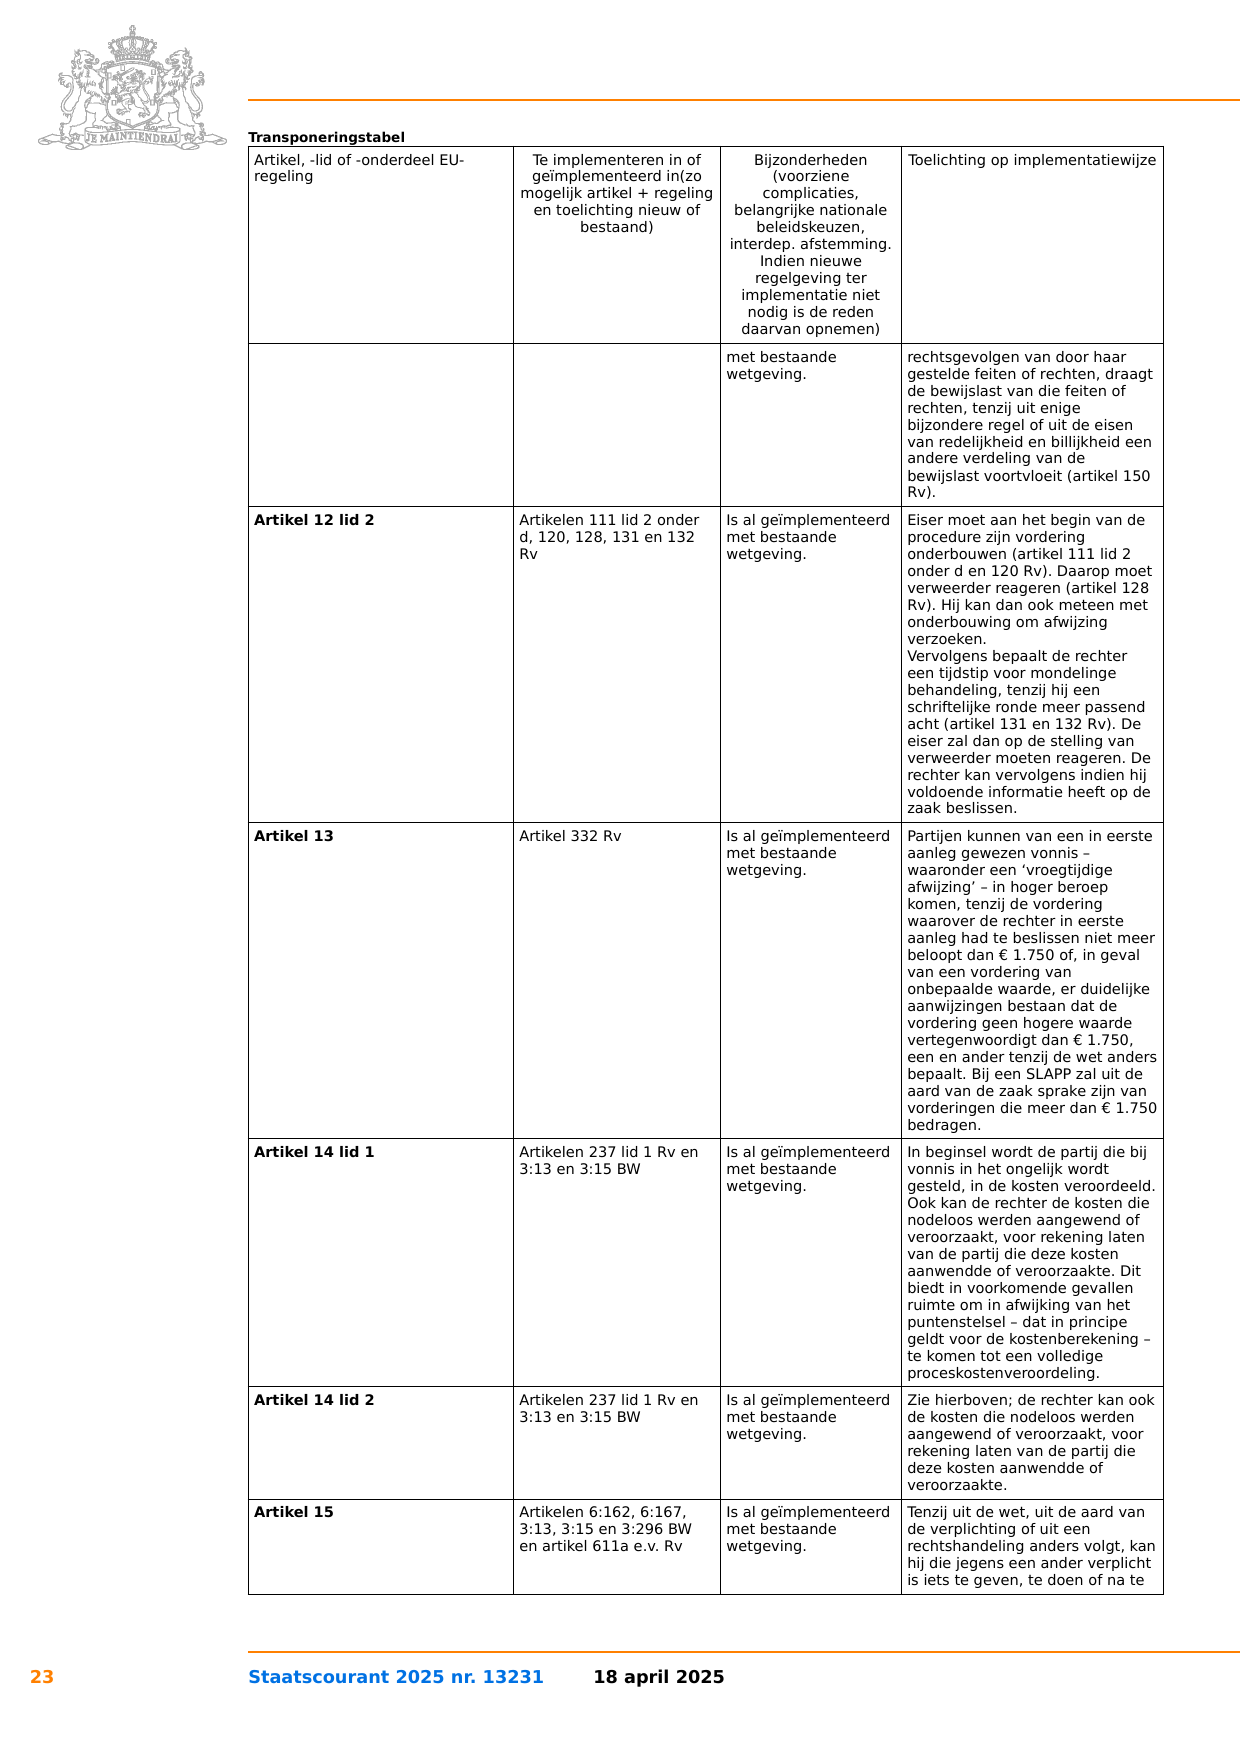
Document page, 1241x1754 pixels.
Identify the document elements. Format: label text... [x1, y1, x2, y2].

table_cell Eiser moet aan het begin van de procedure zijn vordering onderbouwen (artikel 111 lid 2 onder d en 120 Rv). Daarop moet verweerder reageren (artikel 128 Rv). Hij kan dan ook meteen met onderbouwing om afwijzing verzoeken. Vervolgens bepaalt de rechter een tijdstip voor mondelinge behandeling, tenzij hij een schriftelijke ronde meer passend acht (artikel 131 en 132 Rv). De eiser zal dan op de stelling van verweerder moeten reageren. De rechter kan vervolgens indien hij voldoende informatie heeft op de zaak beslissen. [902, 507, 1163, 822]
table_cell Partijen kunnen van een in eerste aanleg gewezen vonnis – waaronder een ‘vroegtijdige afwijzing’ – in hoger beroep komen, tenzij de vordering waarover de rechter in eerste aanleg had te beslissen niet meer beloopt dan € 1.750 of, in geval van een vordering van onbepaalde waarde, er duidelijke aanwijzingen bestaan dat de vordering geen hogere waarde vertegenwoordigt dan € 1.750, een en ander tenzij de wet anders bepaalt. Bij een SLAPP zal uit de aard van de zaak sprake zijn van vorderingen die meer dan € 1.750 bedragen. [902, 823, 1163, 1138]
table_cell Artikel 13 [249, 823, 513, 1138]
table_cell met bestaande wetgeving. [721, 344, 901, 506]
table_cell Artikel 14 lid 2 [249, 1387, 513, 1498]
table_cell Artikel 332 Rv [514, 823, 720, 1138]
table_cell Artikel, -lid of -onderdeel EU-regeling [249, 147, 513, 343]
table_cell Tenzij uit de wet, uit de aard van de verplichting of uit een rechtshandeling anders volgt, kan hij die jegens een ander verplicht is iets te geven, te doen of na te [902, 1500, 1163, 1594]
table_cell Is al geïmplementeerd met bestaande wetgeving. [721, 507, 901, 822]
table_cell Is al geïmplementeerd met bestaande wetgeving. [721, 823, 901, 1138]
table_cell Artikelen 237 lid 1 Rv en 3:13 en 3:15 BW [514, 1139, 720, 1386]
table_cell Artikelen 111 lid 2 onder d, 120, 128, 131 en 132 Rv [514, 507, 720, 822]
table_cell Artikelen 6:162, 6:167, 3:13, 3:15 en 3:296 BW en artikel 611a e.v. Rv [514, 1500, 720, 1594]
table_cell [514, 344, 720, 506]
table_cell Zie hierboven; de rechter kan ook de kosten die nodeloos werden aangewend of veroorzaakt, voor rekening laten van de partij die deze kosten aanwendde of veroorzaakte. [902, 1387, 1163, 1498]
table_cell [249, 344, 513, 506]
table_cell rechtsgevolgen van door haar gestelde feiten of rechten, draagt de bewijslast van die feiten of rechten, tenzij uit enige bijzondere regel of uit de eisen van redelijkheid en billijkheid een andere verdeling van de bewijslast voortvloeit (artikel 150 Rv). [902, 344, 1163, 506]
table_cell Is al geïmplementeerd met bestaande wetgeving. [721, 1500, 901, 1594]
table_cell Toelichting op implementatiewijze [902, 147, 1163, 343]
table_cell Artikel 12 lid 2 [249, 507, 513, 822]
table_cell Artikel 15 [249, 1500, 513, 1594]
table_cell Bijzonderheden (voorziene complicaties, belangrijke nationale beleidskeuzen, interdep. afstemming. Indien nieuwe regelgeving ter implementatie niet nodig is de reden daarvan opnemen) [721, 147, 901, 343]
table_cell Artikel 14 lid 1 [249, 1139, 513, 1386]
table_header Transponeringstabel [248, 130, 1163, 146]
table_cell Is al geïmplementeerd met bestaande wetgeving. [721, 1387, 901, 1498]
table_cell Te implementeren in of geïmplementeerd in(zo mogelijk artikel + regeling en toelichting nieuw of bestaand) [514, 147, 720, 343]
table_cell Artikelen 237 lid 1 Rv en 3:13 en 3:15 BW [514, 1387, 720, 1498]
table_cell In beginsel wordt de partij die bij vonnis in het ongelijk wordt gesteld, in de kosten veroordeeld. Ook kan de rechter de kosten die nodeloos werden aangewend of veroorzaakt, voor rekening laten van de partij die deze kosten aanwendde of veroorzaakte. Dit biedt in voorkomende gevallen ruimte om in afwijking van het puntenstelsel – dat in principe geldt voor de kostenberekening – te komen tot een volledige proceskostenveroordeling. [902, 1139, 1163, 1386]
table_cell Is al geïmplementeerd met bestaande wetgeving. [721, 1139, 901, 1386]
picture [38, 25, 227, 150]
